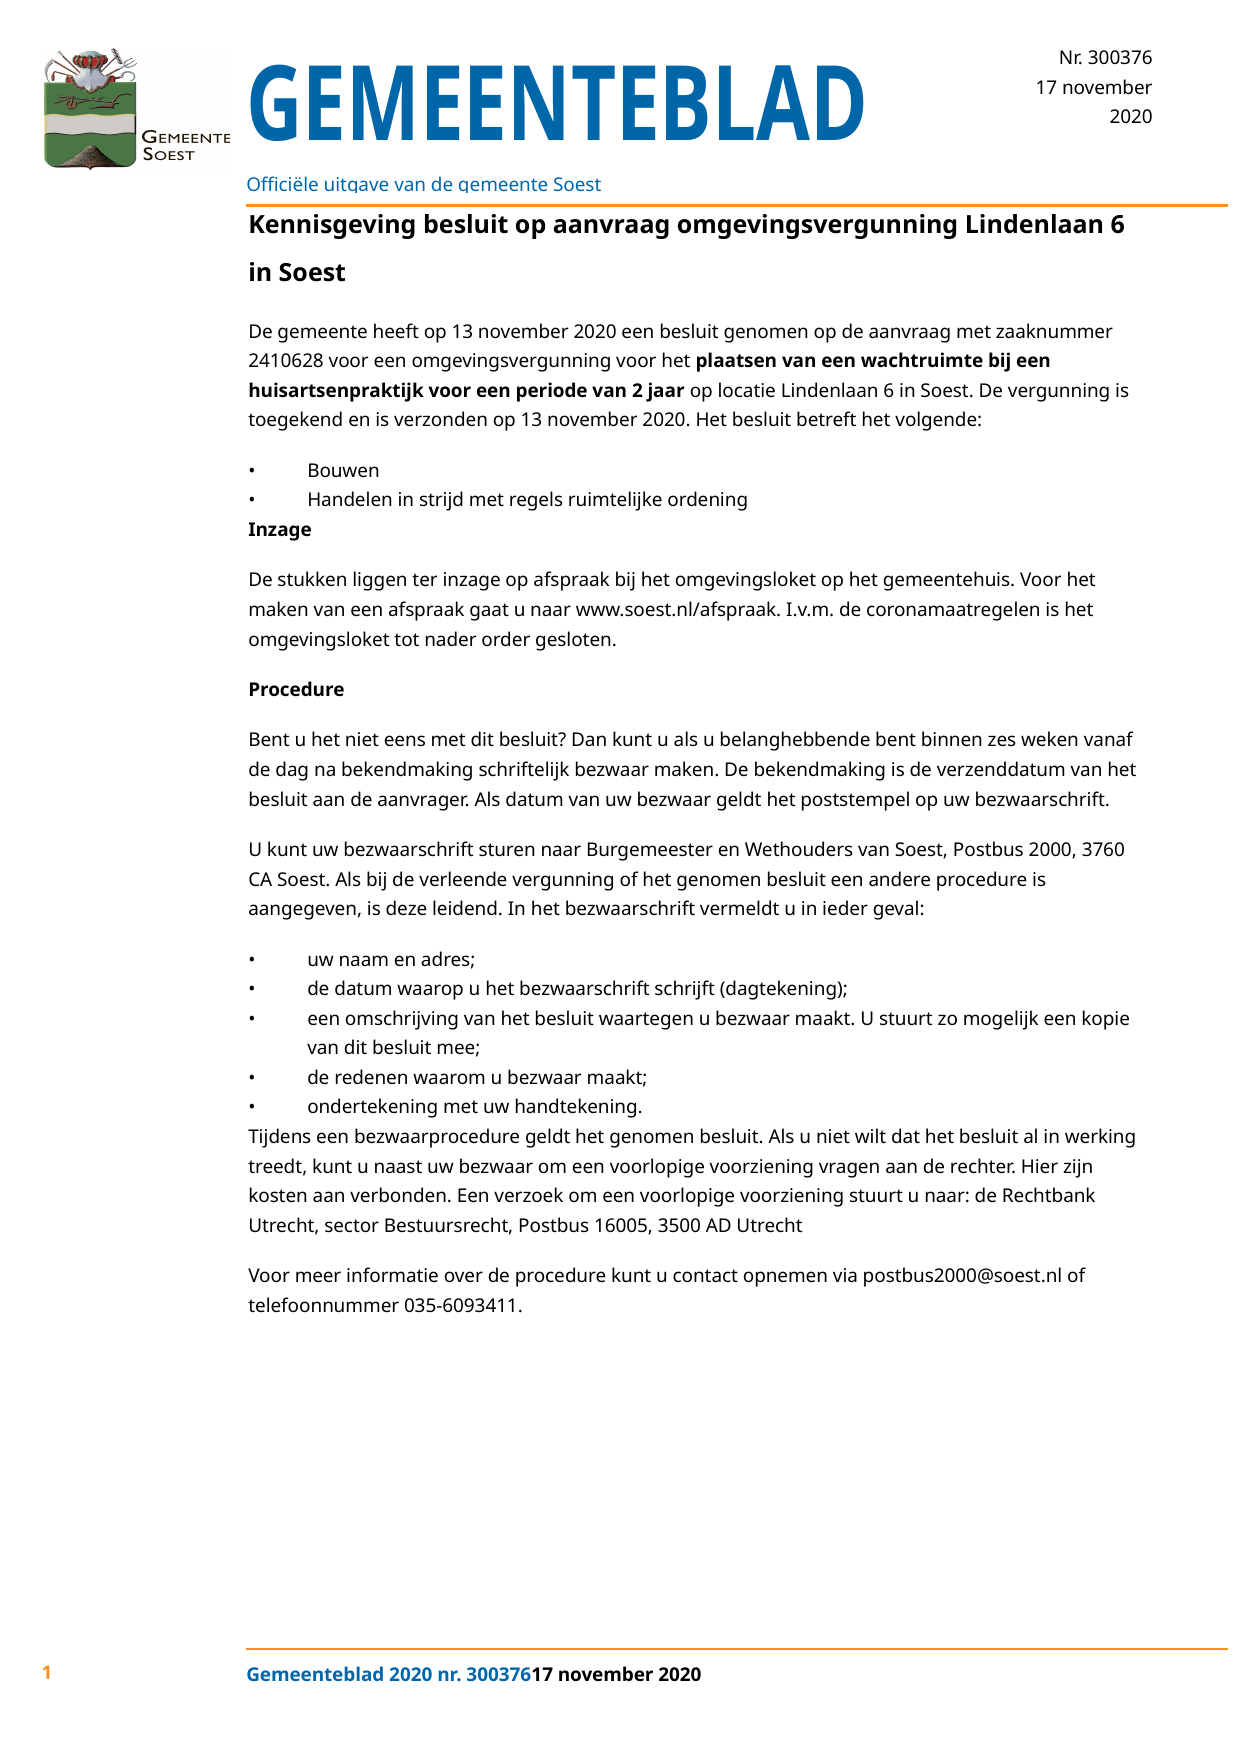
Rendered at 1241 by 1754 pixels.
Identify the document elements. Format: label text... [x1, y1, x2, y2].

text Kennisgeving besluit op aanvraag omgevingsvergunning Lindenlaan 6 in Soest [248, 207, 1152, 288]
list de datum waarop u het bezwaarschrift schrijft (dagtekening); [248, 975, 1152, 1001]
text Bent u het niet eens met dit besluit? Dan kunt u als u belanghebbende bent binnen zes weken vanaf de dag na bekendmaking schriftelijk bezwaar maken. De bekendmaking is de verzenddatum van het besluit aan de aanvrager. Als datum van uw bezwaar geldt het poststempel op uw bezwaarschrift. [248, 727, 1152, 812]
text De gemeente heeft op 13 november 2020 een besluit genomen op de aanvraag met zaaknummer 2410628 voor een omgevingsvergunning voor het plaatsen van een wachtruimte bij een huisartsenpraktijk voor een periode van 2 jaar op locatie Lindenlaan 6 in Soest. De vergunning is toegekend en is verzonden op 13 november 2020. Het besluit betreft het volgende: [248, 318, 1152, 432]
text De stukken liggen ter inzage op afspraak bij het omgevingsloket op het gemeentehuis. Voor het maken van een afspraak gaat u naar www.soest.nl/afspraak. I.v.m. de coronamaatregelen is het omgevingsloket tot nader order gesloten. [248, 567, 1152, 652]
text Procedure [248, 676, 1152, 702]
text Voor meer informatie over de procedure kunt u contact opnemen via postbus2000@soest.nl of telefoonnummer 035-6093411. [248, 1262, 1152, 1318]
picture [41, 47, 231, 172]
list ondertekening met uw handtekening. [248, 1094, 1152, 1119]
list uw naam en adres; [248, 946, 1152, 972]
text Tijdens een bezwaarprocedure geldt het genomen besluit. Als u niet wilt dat het besluit al in werking treedt, kunt u naast uw bezwaar om een voorlopige voorziening vragen aan de rechter. Hier zijn kosten aan verbonden. Een verzoek om een voorlopige voorziening stuurt u naar: de Rechtbank Utrecht, sector Bestuursrecht, Postbus 16005, 3500 AD Utrecht [248, 1123, 1152, 1238]
text U kunt uw bezwaarschrift sturen naar Burgemeester en Wethouders van Soest, Postbus 2000, 3760 CA Soest. Als bij de verleende vergunning of het genomen besluit een andere procedure is aangegeven, is deze leidend. In het bezwaarschrift vermeldt u in ieder geval: [248, 836, 1152, 921]
list de redenen waarom u bezwaar maakt; [248, 1064, 1152, 1090]
list Handelen in strijd met regels ruimtelijke ordening [248, 487, 1152, 512]
text Inzage [248, 516, 1152, 542]
list een omschrijving van het besluit waartegen u bezwaar maakt. U stuurt zo mogelijk een kopie van dit besluit mee; [248, 1005, 1152, 1060]
list Bouwen [248, 457, 1152, 483]
